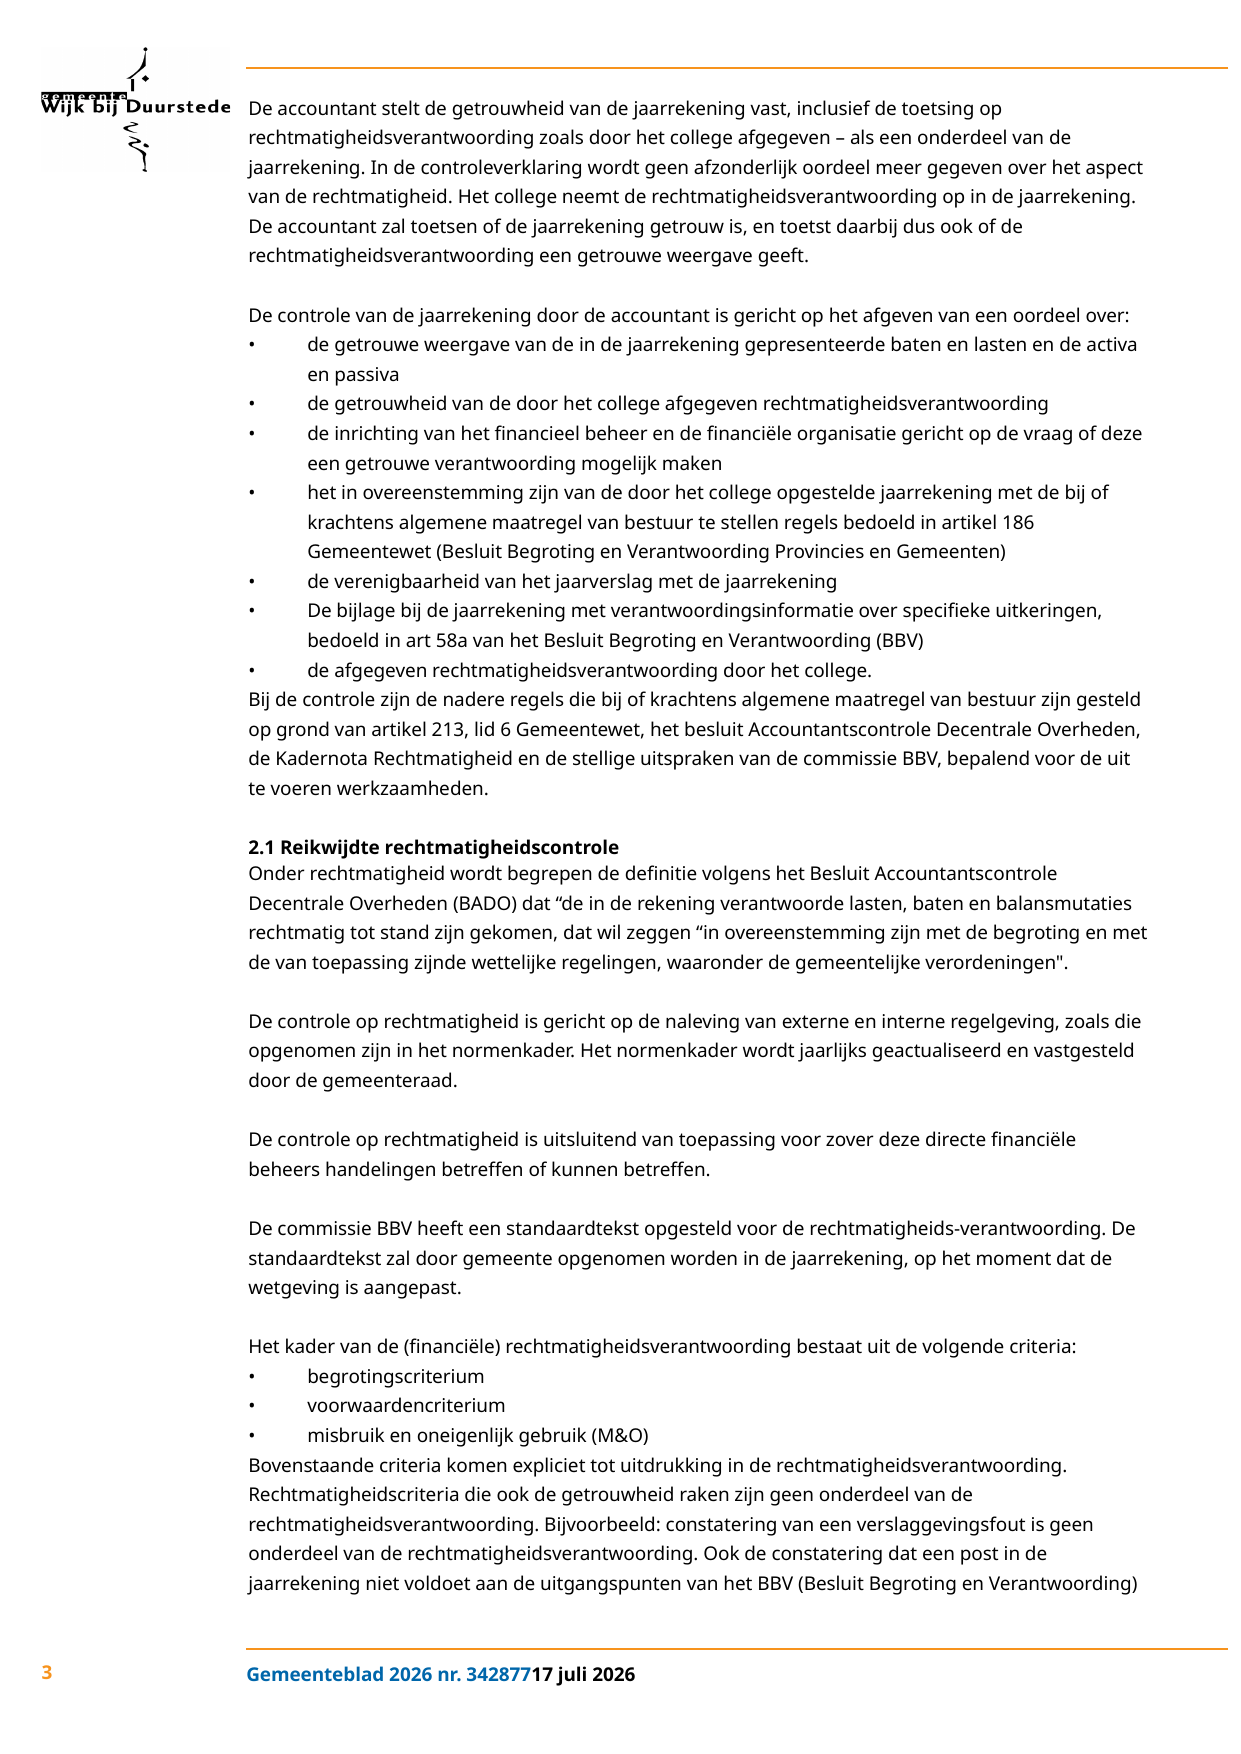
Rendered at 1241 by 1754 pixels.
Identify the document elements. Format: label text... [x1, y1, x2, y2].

text De accountant stelt de getrouwheid van de jaarrekening vast, inclusief de toetsing op rechtmatigheidsverantwoording zoals door het college afgegeven – als een onderdeel van de jaarrekening. In de controleverklaring wordt geen afzonderlijk oordeel meer gegeven over het aspect van de rechtmatigheid. Het college neemt de rechtmatigheidsverantwoording op in de jaarrekening. De accountant zal toetsen of de jaarrekening getrouw is, en toetst daarbij dus ook of de rechtmatigheidsverantwoording een getrouwe weergave geeft. [248, 95, 1152, 268]
text Bij de controle zijn de nadere regels die bij of krachtens algemene maatregel van bestuur zijn gesteld op grond van artikel 213, lid 6 Gemeentewet, het besluit Accountantscontrole Decentrale Overheden, de Kadernota Rechtmatigheid en de stellige uitspraken van de commissie BBV, bepalend voor de uit te voeren werkzaamheden. [248, 686, 1152, 801]
text Bovenstaande criteria komen expliciet tot uitdrukking in de rechtmatigheidsverantwoording. Rechtmatigheidscriteria die ook de getrouwheid raken zijn geen onderdeel van de rechtmatigheidsverantwoording. Bijvoorbeeld: constatering van een verslaggevingsfout is geen onderdeel van de rechtmatigheidsverantwoording. Ook de constatering dat een post in de jaarrekening niet voldoet aan de uitgangspunten van het BBV (Besluit Begroting en Verantwoording) [248, 1452, 1152, 1596]
text Onder rechtmatigheid wordt begrepen de definitie volgens het Besluit Accountantscontrole Decentrale Overheden (BADO) dat “de in de rekening verantwoorde lasten, baten en balansmutaties rechtmatig tot stand zijn gekomen, dat wil zeggen “in overeenstemming zijn met de begroting en met de van toepassing zijnde wettelijke regelingen, waaronder de gemeentelijke verordeningen". [248, 860, 1152, 974]
list het in overeenstemming zijn van de door het college opgestelde jaarrekening met de bij of krachtens algemene maatregel van bestuur te stellen regels bedoeld in artikel 186 Gemeentewet (Besluit Begroting en Verantwoording Provincies en Gemeenten) [248, 479, 1152, 564]
text De controle op rechtmatigheid is gericht op de naleving van externe en interne regelgeving, zoals die opgenomen zijn in het normenkader. Het normenkader wordt jaarlijks geactualiseerd en vastgesteld door de gemeenteraad. [248, 1008, 1152, 1093]
list begrotingscriterium [248, 1363, 1152, 1389]
list de verenigbaarheid van het jaarverslag met de jaarrekening [248, 568, 1152, 594]
text 2.1 Reikwijdte rechtmatigheidscontrole [248, 834, 1152, 860]
list de getrouwheid van de door het college afgegeven rechtmatigheidsverantwoording [248, 391, 1152, 416]
text De controle van de jaarrekening door de accountant is gericht op het afgeven van een oordeel over: [248, 302, 1152, 328]
list De bijlage bij de jaarrekening met verantwoordingsinformatie over specifieke uitkeringen, bedoeld in art 58a van het Besluit Begroting en Verantwoording (BBV) [248, 598, 1152, 653]
list misbruik en oneigenlijk gebruik (M&O) [248, 1422, 1152, 1448]
picture [41, 47, 231, 172]
text Het kader van de (financiële) rechtmatigheidsverantwoording bestaat uit de volgende criteria: [248, 1333, 1152, 1359]
list de getrouwe weergave van de in de jaarrekening gepresenteerde baten en lasten en de activa en passiva [248, 331, 1152, 387]
list de inrichting van het financieel beheer en de financiële organisatie gericht op de vraag of deze een getrouwe verantwoording mogelijk maken [248, 420, 1152, 476]
list de afgegeven rechtmatigheidsverantwoording door het college. [248, 657, 1152, 683]
text De commissie BBV heeft een standaardtekst opgesteld voor de rechtmatigheids-verantwoording. De standaardtekst zal door gemeente opgenomen worden in de jaarrekening, op het moment dat de wetgeving is aangepast. [248, 1215, 1152, 1300]
text De controle op rechtmatigheid is uitsluitend van toepassing voor zover deze directe financiële beheers handelingen betreffen of kunnen betreffen. [248, 1126, 1152, 1182]
list voorwaardencriterium [248, 1393, 1152, 1418]
